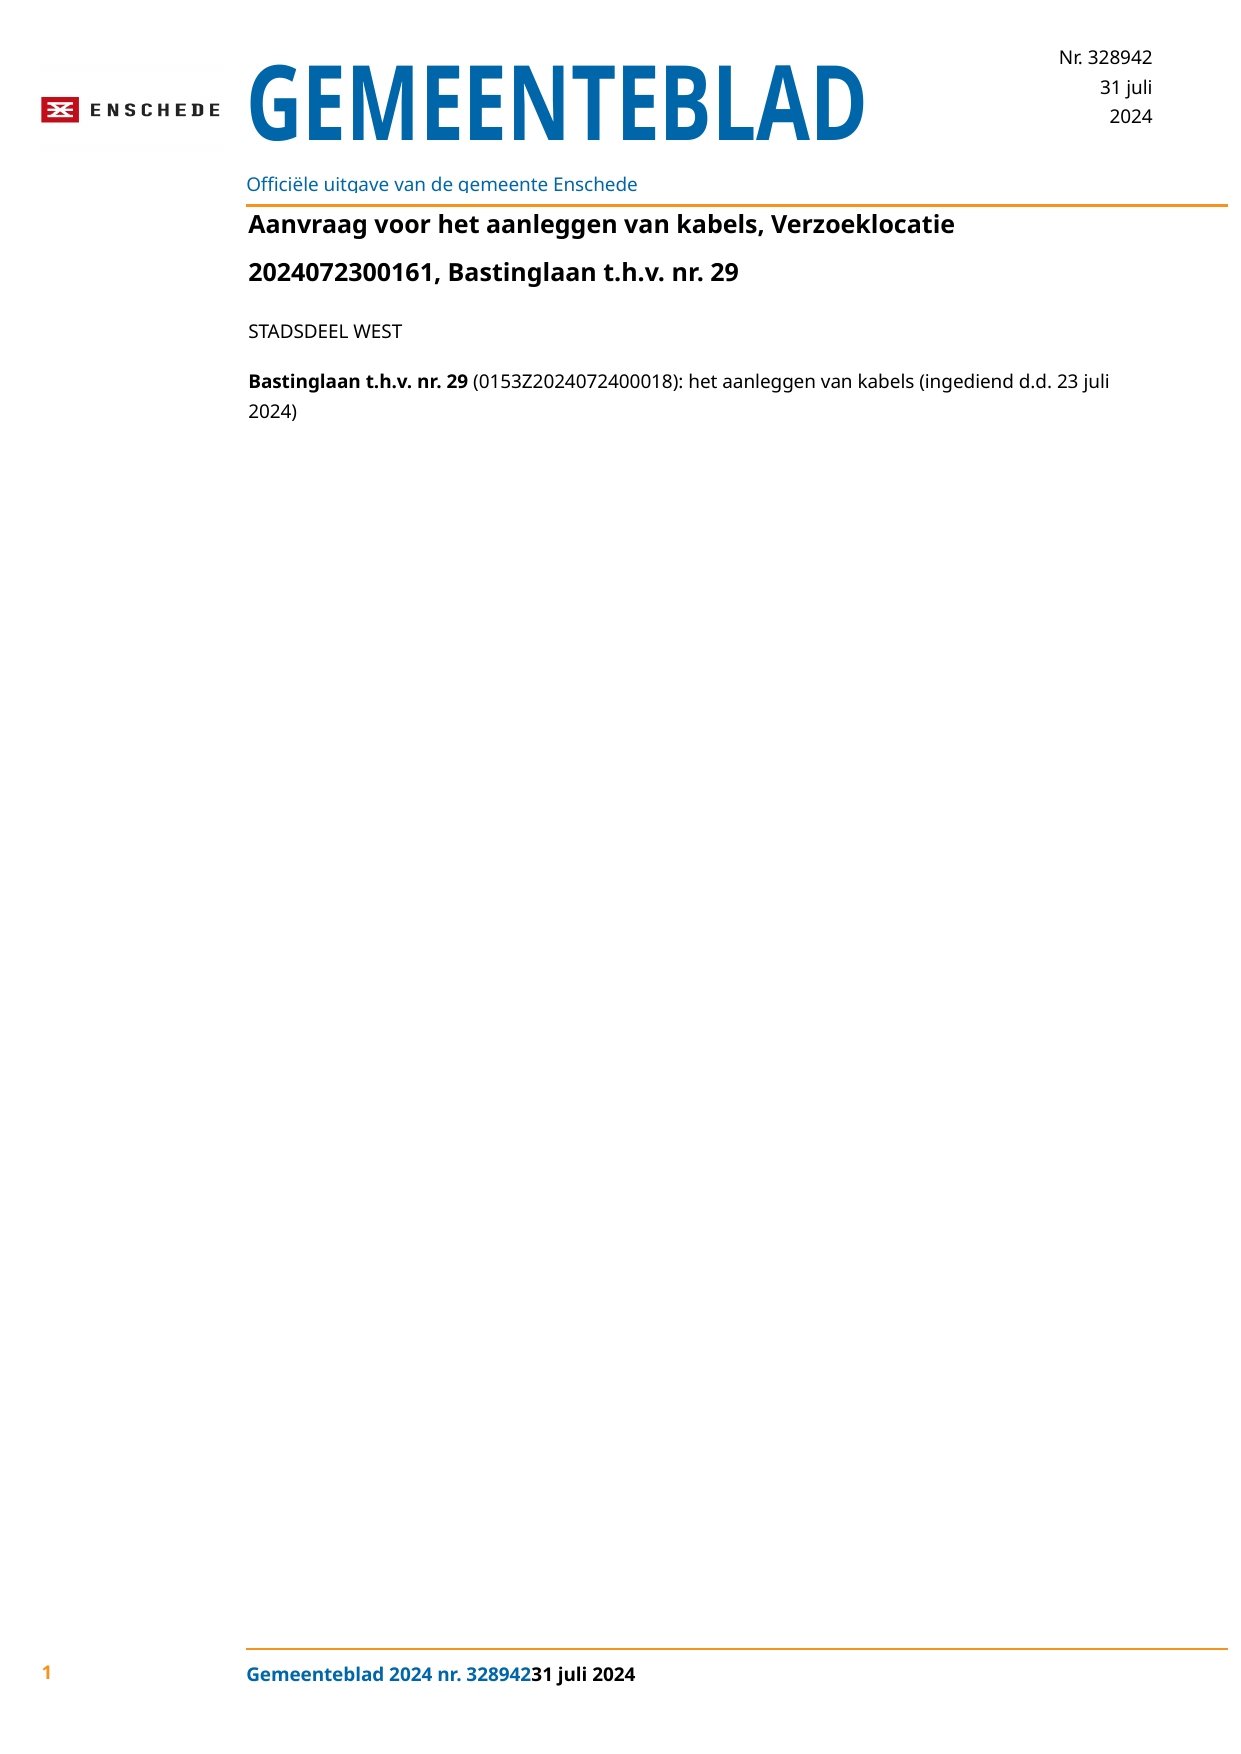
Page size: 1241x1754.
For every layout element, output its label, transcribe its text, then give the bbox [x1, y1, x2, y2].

text Aanvraag voor het aanleggen van kabels, Verzoeklocatie 2024072300161, Bastinglaan t.h.v. nr. 29 [248, 207, 1152, 288]
text Bastinglaan t.h.v. nr. 29 (0153Z2024072400018): het aanleggen van kabels (ingediend d.d. 23 juli 2024) [248, 368, 1152, 424]
picture [41, 47, 231, 172]
text STADSDEEL WEST [248, 318, 1152, 344]
